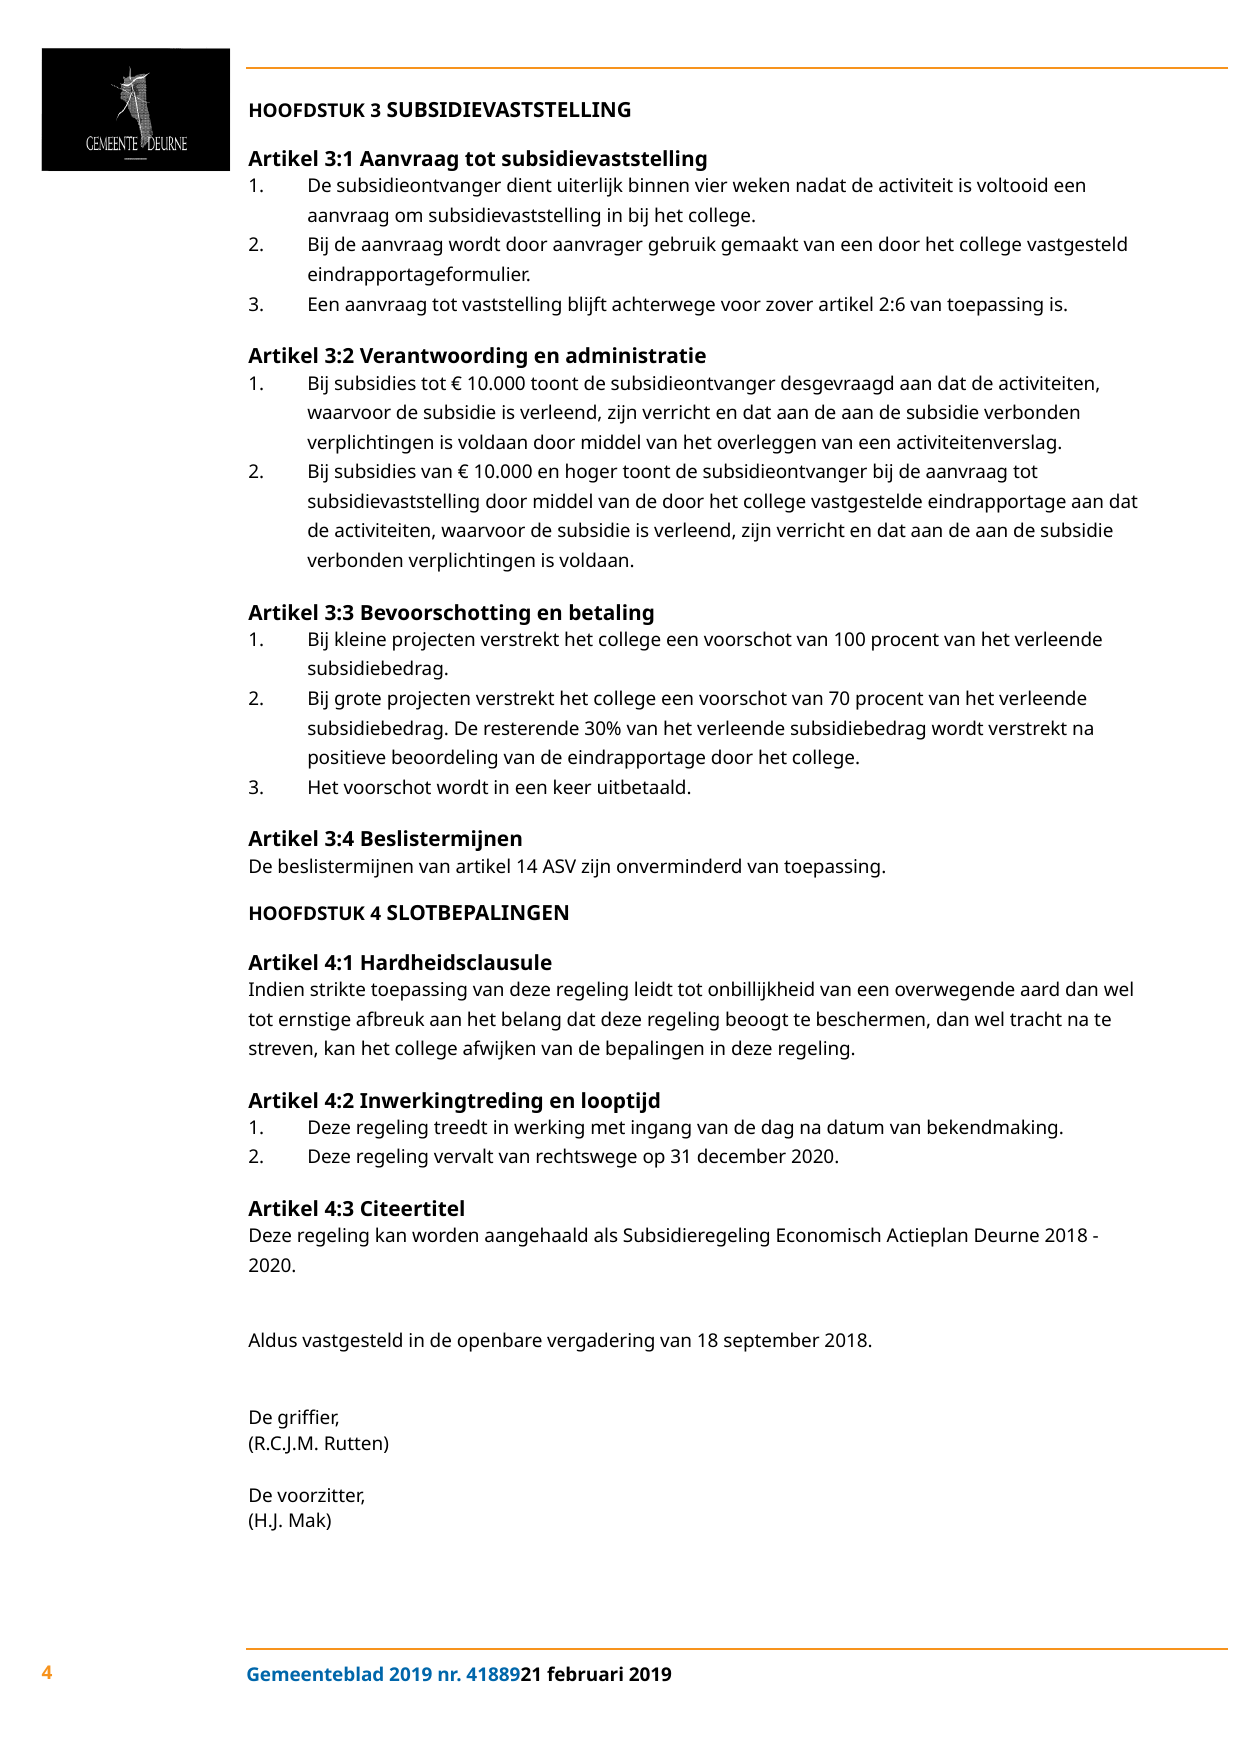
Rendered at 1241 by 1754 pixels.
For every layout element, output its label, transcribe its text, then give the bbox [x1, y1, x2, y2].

list Het voorschot wordt in een keer uitbetaald. [248, 774, 1152, 800]
text Aldus vastgesteld in de openbare vergadering van 18 september 2018. [248, 1327, 1152, 1353]
text De beslistermijnen van artikel 14 ASV zijn onverminderd van toepassing. [248, 853, 1152, 878]
text HOOFDSTUK 3 SUBSIDIEVASTSTELLING [248, 95, 1152, 123]
text Deze regeling kan worden aangehaald als Subsidieregeling Economisch Actieplan Deurne 2018 - 2020. [248, 1223, 1152, 1278]
text Artikel 3:3 Bevoorschotting en betaling [248, 598, 1152, 626]
list Deze regeling treedt in werking met ingang van de dag na datum van bekendmaking. [248, 1114, 1152, 1140]
text De voorzitter, [248, 1482, 1152, 1507]
text HOOFDSTUK 4 SLOTBEPALINGEN [248, 898, 1152, 927]
text De griffier, [248, 1404, 1152, 1430]
list Een aanvraag tot vaststelling blijft achterwege voor zover artikel 2:6 van toepassing is. [248, 291, 1152, 317]
list Deze regeling vervalt van rechtswege op 31 december 2020. [248, 1144, 1152, 1169]
picture [41, 47, 231, 172]
list De subsidieontvanger dient uiterlijk binnen vier weken nadat de activiteit is voltooid een aanvraag om subsidievaststelling in bij het college. [248, 172, 1152, 228]
text Indien strikte toepassing van deze regeling leidt tot onbillijkheid van een overwegende aard dan wel tot ernstige afbreuk aan het belang dat deze regeling beoogt te beschermen, dan wel tracht na te streven, kan het college afwijken van de bepalingen in deze regeling. [248, 976, 1152, 1061]
list Bij subsidies tot € 10.000 toont de subsidieontvanger desgevraagd aan dat de activiteiten, waarvoor de subsidie is verleend, zijn verricht en dat aan de aan de subsidie verbonden verplichtingen is voldaan door middel van het overleggen van een activiteitenverslag. [248, 370, 1152, 454]
list Bij grote projecten verstrekt het college een voorschot van 70 procent van het verleende subsidiebedrag. De resterende 30% van het verleende subsidiebedrag wordt verstrekt na positieve beoordeling van de eindrapportage door het college. [248, 685, 1152, 770]
list Bij subsidies van € 10.000 en hoger toont de subsidieontvanger bij de aanvraag tot subsidievaststelling door middel van de door het college vastgestelde eindrapportage aan dat de activiteiten, waarvoor de subsidie is verleend, zijn verricht en dat aan de aan de subsidie verbonden verplichtingen is voldaan. [248, 458, 1152, 573]
list Bij kleine projecten verstrekt het college een voorschot van 100 procent van het verleende subsidiebedrag. [248, 626, 1152, 681]
text Artikel 3:2 Verantwoording en administratie [248, 341, 1152, 370]
text Artikel 4:1 Hardheidsclausule [248, 948, 1152, 976]
text Artikel 4:3 Citeertitel [248, 1194, 1152, 1223]
list Bij de aanvraag wordt door aanvrager gebruik gemaakt van een door het college vastgesteld eindrapportageformulier. [248, 232, 1152, 287]
text Artikel 3:1 Aanvraag tot subsidievaststelling [248, 144, 1152, 172]
text (R.C.J.M. Rutten) [248, 1430, 1152, 1456]
text (H.J. Mak) [248, 1507, 1152, 1533]
text Artikel 4:2 Inwerkingtreding en looptijd [248, 1086, 1152, 1114]
text Artikel 3:4 Beslistermijnen [248, 824, 1152, 853]
